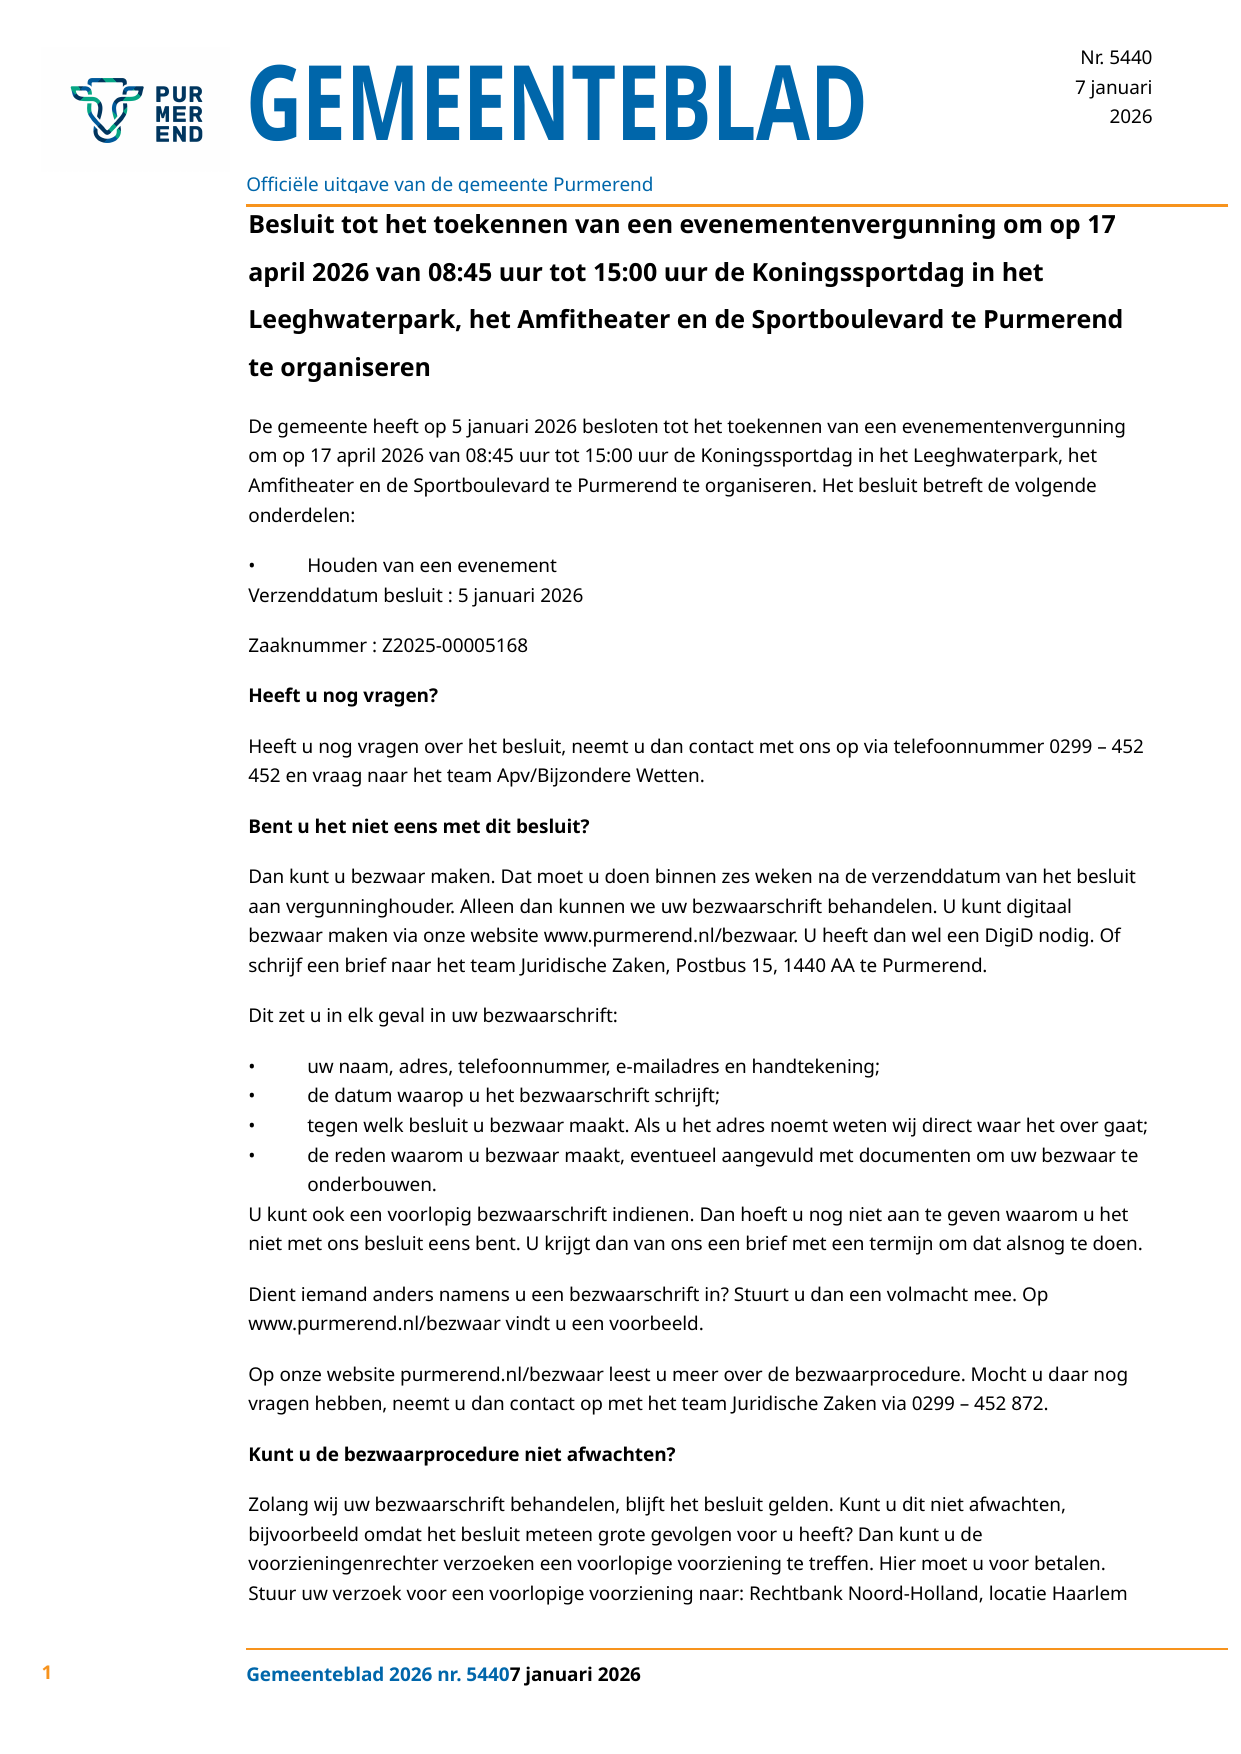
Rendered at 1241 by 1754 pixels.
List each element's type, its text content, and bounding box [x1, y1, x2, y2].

text Zaaknummer : Z2025-00005168 [248, 632, 1152, 658]
text Verzenddatum besluit : 5 januari 2026 [248, 582, 1152, 608]
list de reden waarom u bezwaar maakt, eventueel aangevuld met documenten om uw bezwaar te onderbouwen. [248, 1142, 1152, 1197]
text Kunt u de bezwaarprocedure niet afwachten? [248, 1441, 1152, 1467]
text U kunt ook een voorlopig bezwaarschrift indienen. Dan hoeft u nog niet aan te geven waarom u het niet met ons besluit eens bent. U krijgt dan van ons een brief met een termijn om dat alsnog te doen. [248, 1201, 1152, 1256]
text Zolang wij uw bezwaarschrift behandelen, blijft het besluit gelden. Kunt u dit niet afwachten, bijvoorbeeld omdat het besluit meteen grote gevolgen voor u heeft? Dan kunt u de voorzieningenrechter verzoeken een voorlopige voorziening te treffen. Hier moet u voor betalen. Stuur uw verzoek voor een voorlopige voorziening naar: Rechtbank Noord-Holland, locatie Haarlem [248, 1491, 1152, 1606]
text Bent u het niet eens met dit besluit? [248, 813, 1152, 839]
text Dient iemand anders namens u een bezwaarschrift in? Stuurt u dan een volmacht mee. Op www.purmerend.nl/bezwaar vindt u een voorbeeld. [248, 1281, 1152, 1336]
text Heeft u nog vragen over het besluit, neemt u dan contact met ons op via telefoonnummer 0299 – 452 452 en vraag naar het team Apv/Bijzondere Wetten. [248, 733, 1152, 788]
list Houden van een evenement [248, 552, 1152, 578]
text De gemeente heeft op 5 januari 2026 besloten tot het toekennen van een evenementenvergunning om op 17 april 2026 van 08:45 uur tot 15:00 uur de Koningssportdag in het Leeghwaterpark, het Amfitheater en de Sportboulevard te Purmerend te organiseren. Het besluit betreft de volgende onderdelen: [248, 413, 1152, 528]
text Dit zet u in elk geval in uw bezwaarschrift: [248, 1003, 1152, 1028]
list de datum waarop u het bezwaarschrift schrijft; [248, 1083, 1152, 1108]
list uw naam, adres, telefoonnummer, e-mailadres en handtekening; [248, 1053, 1152, 1079]
text Heeft u nog vragen? [248, 683, 1152, 708]
picture [41, 47, 231, 172]
text Besluit tot het toekennen van een evenementenvergunning om op 17 april 2026 van 08:45 uur tot 15:00 uur de Koningssportdag in het Leeghwaterpark, het Amfitheater en de Sportboulevard te Purmerend te organiseren [248, 207, 1152, 384]
text Op onze website purmerend.nl/bezwaar leest u meer over de bezwaarprocedure. Mocht u daar nog vragen hebben, neemt u dan contact op met het team Juridische Zaken via 0299 – 452 872. [248, 1361, 1152, 1416]
list tegen welk besluit u bezwaar maakt. Als u het adres noemt weten wij direct waar het over gaat; [248, 1112, 1152, 1138]
text Dan kunt u bezwaar maken. Dat moet u doen binnen zes weken na de verzenddatum van het besluit aan vergunninghouder. Alleen dan kunnen we uw bezwaarschrift behandelen. U kunt digitaal bezwaar maken via onze website www.purmerend.nl/bezwaar. U heeft dan wel een DigiD nodig. Of schrijf een brief naar het team Juridische Zaken, Postbus 15, 1440 AA te Purmerend. [248, 863, 1152, 978]
